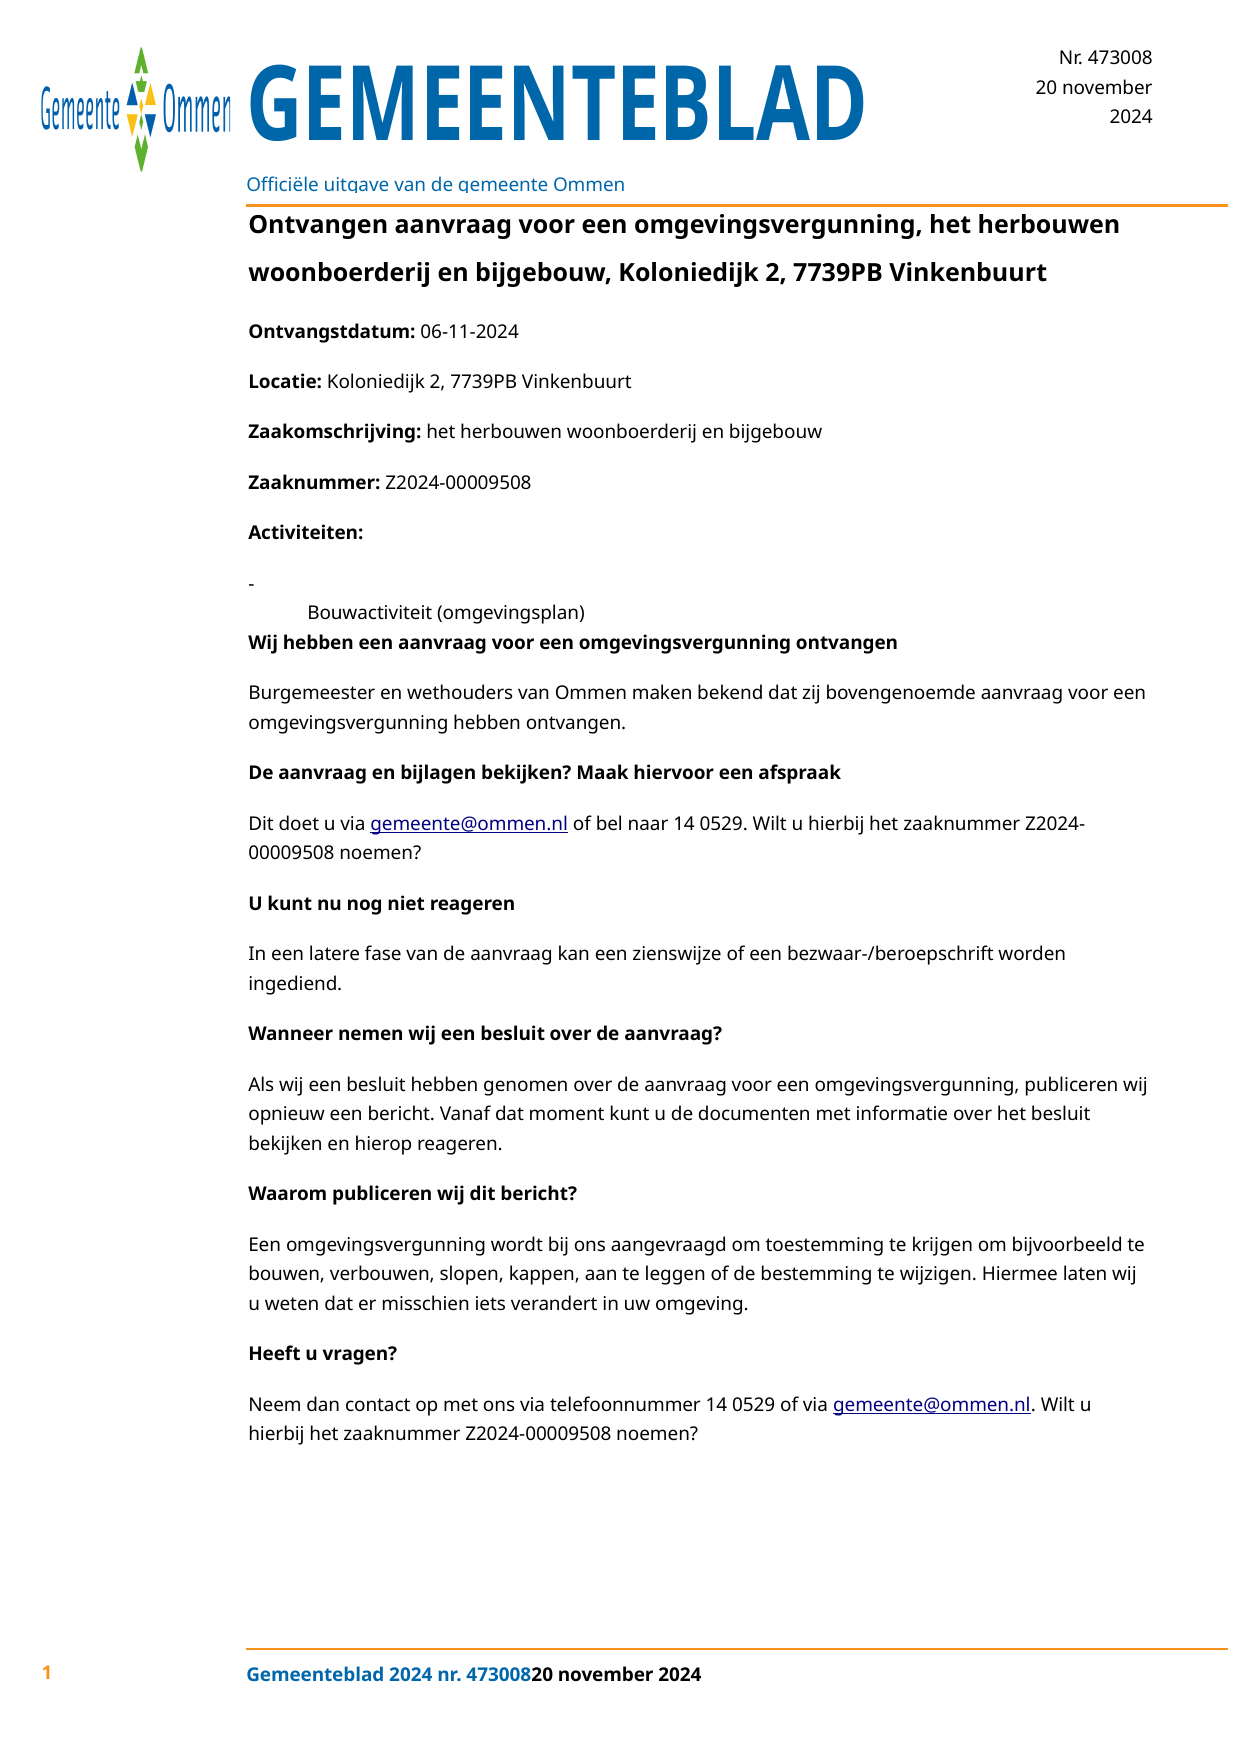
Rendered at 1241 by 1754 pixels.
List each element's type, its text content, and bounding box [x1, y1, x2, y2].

text Zaakomschrijving: het herbouwen woonboerderij en bijgebouw [248, 419, 1152, 444]
text Burgemeester en wethouders van Ommen maken bekend dat zij bovengenoemde aanvraag voor een omgevingsvergunning hebben ontvangen. [248, 679, 1152, 735]
text Een omgevingsvergunning wordt bij ons aangevraagd om toestemming te krijgen om bijvoorbeeld te bouwen, verbouwen, slopen, kappen, aan te leggen of de bestemming te wijzigen. Hiermee laten wij u weten dat er misschien iets verandert in uw omgeving. [248, 1231, 1152, 1316]
text Wanneer nemen wij een besluit over de aanvraag? [248, 1020, 1152, 1046]
text Zaaknummer: Z2024-00009508 [248, 469, 1152, 495]
text Locatie: Koloniedijk 2, 7739PB Vinkenbuurt [248, 368, 1152, 394]
text Ontvangen aanvraag voor een omgevingsvergunning, het herbouwen woonboerderij en bijgebouw, Koloniedijk 2, 7739PB Vinkenbuurt [248, 207, 1152, 288]
text Als wij een besluit hebben genomen over de aanvraag voor een omgevingsvergunning, publiceren wij opnieuw een bericht. Vanaf dat moment kunt u de documenten met informatie over het besluit bekijken en hierop reageren. [248, 1071, 1152, 1156]
text Heeft u vragen? [248, 1340, 1152, 1366]
text De aanvraag en bijlagen bekijken? Maak hiervoor een afspraak [248, 759, 1152, 785]
text Neem dan contact op met ons via telefoonnummer 14 0529 of via gemeente@ommen.nl. Wilt u hierbij het zaaknummer Z2024-00009508 noemen? [248, 1391, 1152, 1446]
text In een latere fase van de aanvraag kan een zienswijze of een bezwaar-/beroepschrift worden ingediend. [248, 940, 1152, 996]
text Waarom publiceren wij dit bericht? [248, 1180, 1152, 1206]
text Wij hebben een aanvraag voor een omgevingsvergunning ontvangen [248, 629, 1152, 655]
text Dit doet u via gemeente@ommen.nl of bel naar 14 0529. Wilt u hierbij het zaaknummer Z2024-00009508 noemen? [248, 810, 1152, 865]
list Bouwactiviteit (omgevingsplan) [248, 599, 1152, 625]
text Ontvangstdatum: 06-11-2024 [248, 318, 1152, 344]
text U kunt nu nog niet reageren [248, 890, 1152, 916]
text Activiteiten: [248, 519, 1152, 545]
picture [41, 47, 231, 172]
